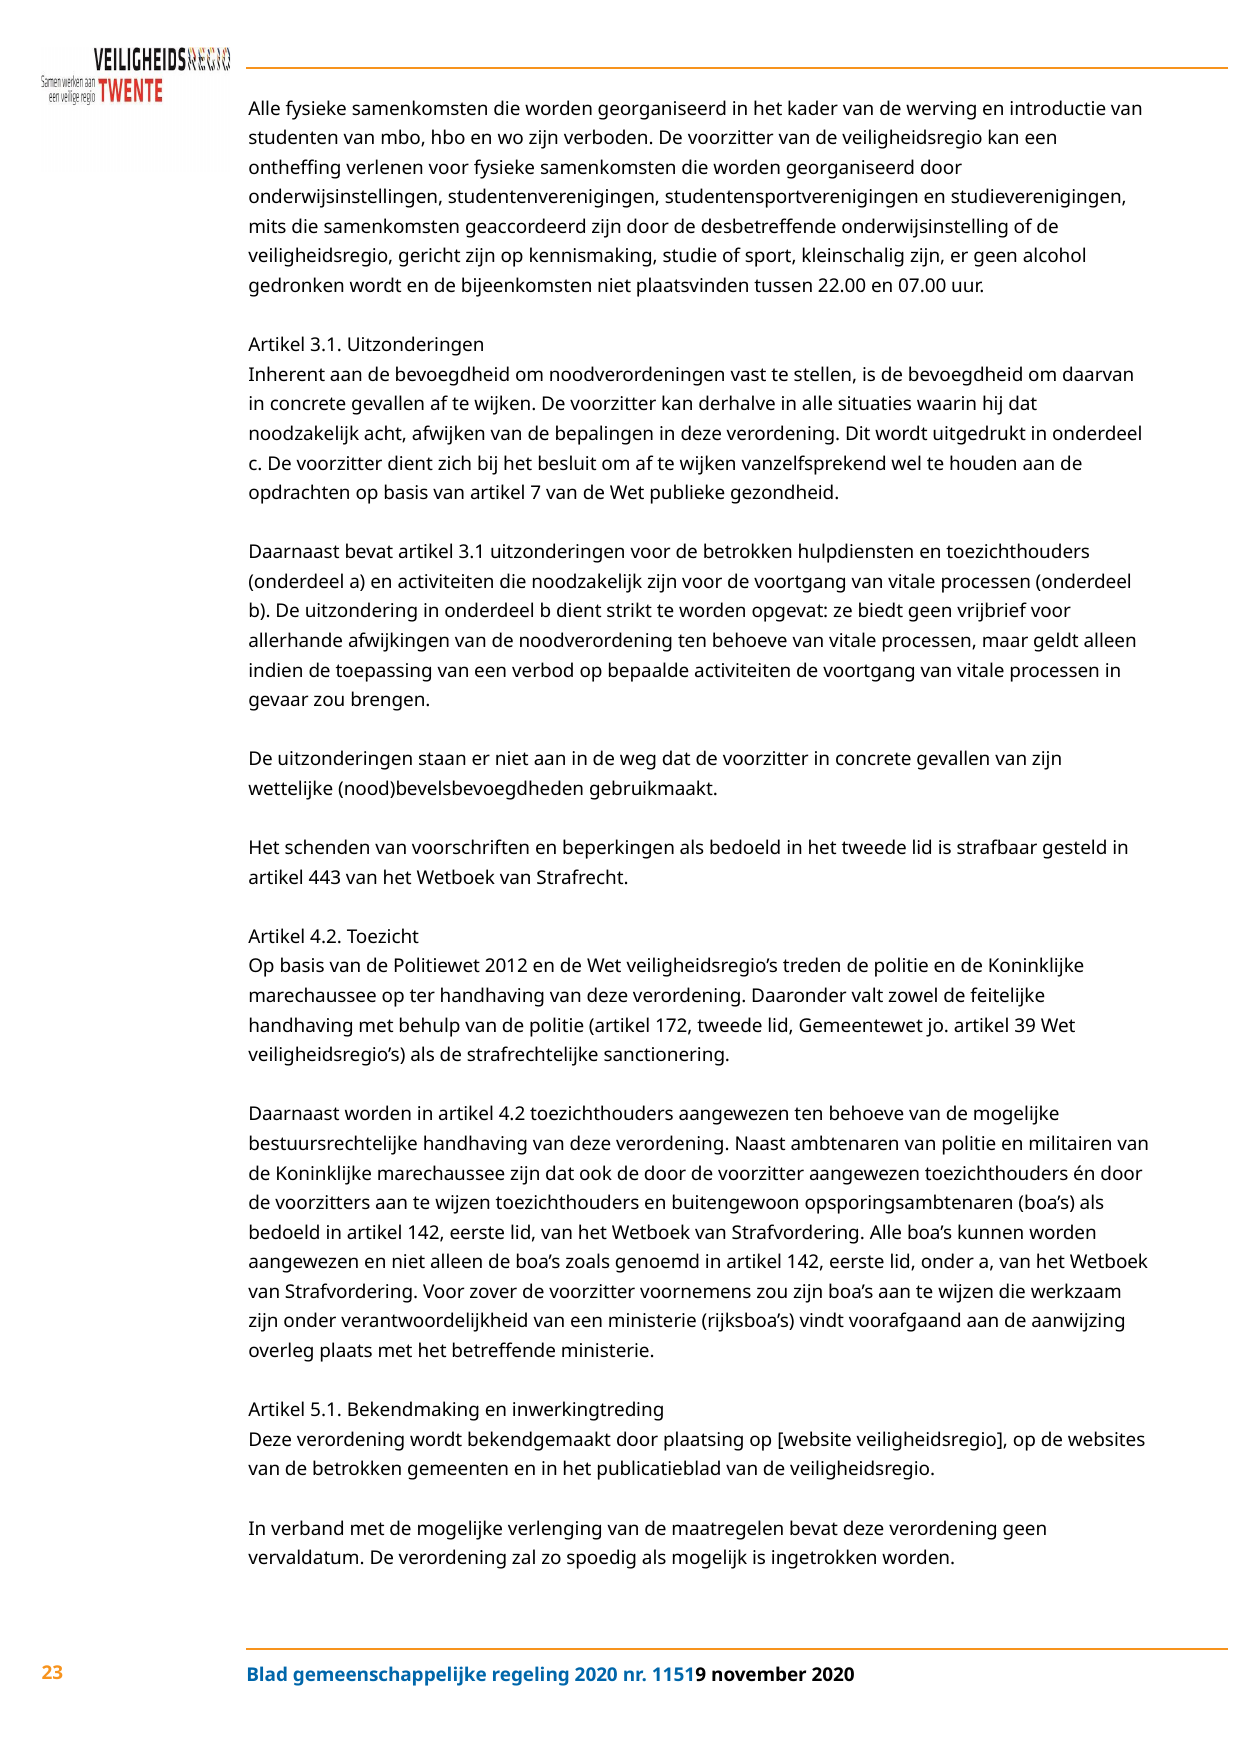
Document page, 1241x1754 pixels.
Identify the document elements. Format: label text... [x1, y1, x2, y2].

text Op basis van de Politiewet 2012 en de Wet veiligheidsregio’s treden de politie en de Koninklijke marechaussee op ter handhaving van deze verordening. Daaronder valt zowel de feitelijke handhaving met behulp van de politie (artikel 172, tweede lid, Gemeentewet jo. artikel 39 Wet veiligheidsregio’s) als de strafrechtelijke sanctionering. [248, 953, 1152, 1067]
text In verband met de mogelijke verlenging van de maatregelen bevat deze verordening geen vervaldatum. De verordening zal zo spoedig als mogelijk is ingetrokken worden. [248, 1515, 1152, 1570]
text Het schenden van voorschriften en beperkingen als bedoeld in het tweede lid is strafbaar gesteld in artikel 443 van het Wetboek van Strafrecht. [248, 834, 1152, 890]
text Deze verordening wordt bekendgemaakt door plaatsing op [website veiligheidsregio], op de websites van de betrokken gemeenten en in het publicatieblad van de veiligheidsregio. [248, 1426, 1152, 1481]
text De uitzonderingen staan er niet aan in de weg dat de voorzitter in concrete gevallen van zijn wettelijke (nood)bevelsbevoegdheden gebruikmaakt. [248, 746, 1152, 801]
text Artikel 3.1. Uitzonderingen [248, 331, 1152, 357]
text Artikel 5.1. Bekendmaking en inwerkingtreding [248, 1396, 1152, 1422]
text Artikel 4.2. Toezicht [248, 923, 1152, 949]
text Inherent aan de bevoegdheid om noodverordeningen vast te stellen, is de bevoegdheid om daarvan in concrete gevallen af te wijken. De voorzitter kan derhalve in alle situaties waarin hij dat noodzakelijk acht, afwijken van de bepalingen in deze verordening. Dit wordt uitgedrukt in onderdeel c. De voorzitter dient zich bij het besluit om af te wijken vanzelfsprekend wel te houden aan de opdrachten op basis van artikel 7 van de Wet publieke gezondheid. [248, 361, 1152, 505]
text Daarnaast bevat artikel 3.1 uitzonderingen voor de betrokken hulpdiensten en toezichthouders (onderdeel a) en activiteiten die noodzakelijk zijn voor de voortgang van vitale processen (onderdeel b). De uitzondering in onderdeel b dient strikt te worden opgevat: ze biedt geen vrijbrief voor allerhande afwijkingen van de noodverordening ten behoeve van vitale processen, maar geldt alleen indien de toepassing van een verbod op bepaalde activiteiten de voortgang van vitale processen in gevaar zou brengen. [248, 538, 1152, 712]
picture [41, 47, 231, 172]
text Alle fysieke samenkomsten die worden georganiseerd in het kader van de werving en introductie van studenten van mbo, hbo en wo zijn verboden. De voorzitter van de veiligheidsregio kan een ontheffing verlenen voor fysieke samenkomsten die worden georganiseerd door onderwijsinstellingen, studentenverenigingen, studentensportverenigingen en studieverenigingen, mits die samenkomsten geaccordeerd zijn door de desbetreffende onderwijsinstelling of de veiligheidsregio, gericht zijn op kennismaking, studie of sport, kleinschalig zijn, er geen alcohol gedronken wordt en de bijeenkomsten niet plaatsvinden tussen 22.00 en 07.00 uur. [248, 95, 1152, 298]
text Daarnaast worden in artikel 4.2 toezichthouders aangewezen ten behoeve van de mogelijke bestuursrechtelijke handhaving van deze verordening. Naast ambtenaren van politie en militairen van de Koninklijke marechaussee zijn dat ook de door de voorzitter aangewezen toezichthouders én door de voorzitters aan te wijzen toezichthouders en buitengewoon opsporingsambtenaren (boa’s) als bedoeld in artikel 142, eerste lid, van het Wetboek van Strafvordering. Alle boa’s kunnen worden aangewezen en niet alleen de boa’s zoals genoemd in artikel 142, eerste lid, onder a, van het Wetboek van Strafvordering. Voor zover de voorzitter voornemens zou zijn boa’s aan te wijzen die werkzaam zijn onder verantwoordelijkheid van een ministerie (rijksboa’s) vindt voorafgaand aan de aanwijzing overleg plaats met het betreffende ministerie. [248, 1101, 1152, 1363]
